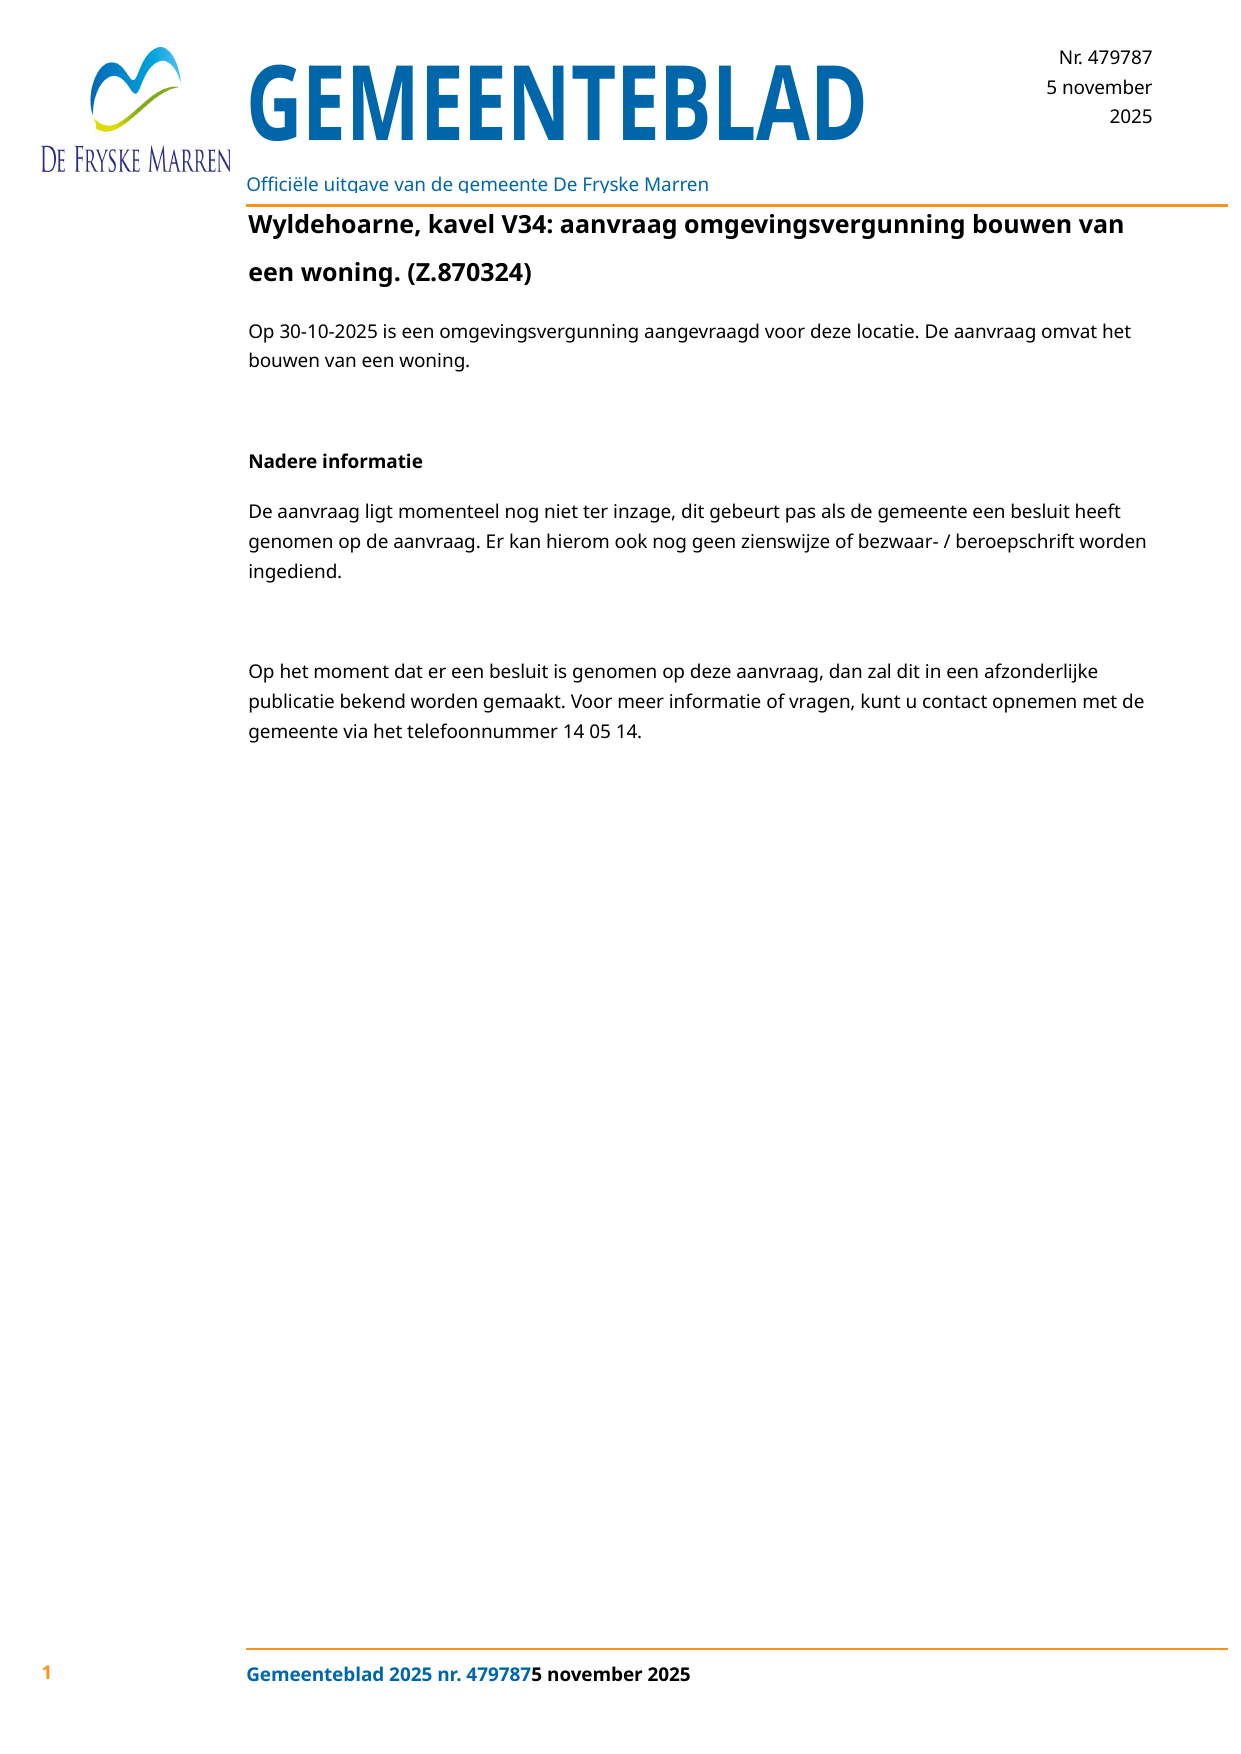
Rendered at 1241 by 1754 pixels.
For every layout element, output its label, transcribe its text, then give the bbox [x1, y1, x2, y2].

text De aanvraag ligt momenteel nog niet ter inzage, dit gebeurt pas als de gemeente een besluit heeft genomen op de aanvraag. Er kan hierom ook nog geen zienswijze of bezwaar- / beroepschrift worden ingediend. [248, 499, 1152, 584]
picture [41, 47, 231, 172]
text Op 30-10-2025 is een omgevingsvergunning aangevraagd voor deze locatie. De aanvraag omvat het bouwen van een woning. [248, 318, 1152, 373]
text Nadere informatie [248, 448, 1152, 474]
text Op het moment dat er een besluit is genomen op deze aanvraag, dan zal dit in een afzonderlijke publicatie bekend worden gemaakt. Voor meer informatie of vragen, kunt u contact opnemen met de gemeente via het telefoonnummer 14 05 14. [248, 659, 1152, 744]
text Wyldehoarne, kavel V34: aanvraag omgevingsvergunning bouwen van een woning. (Z.870324) [248, 207, 1152, 288]
